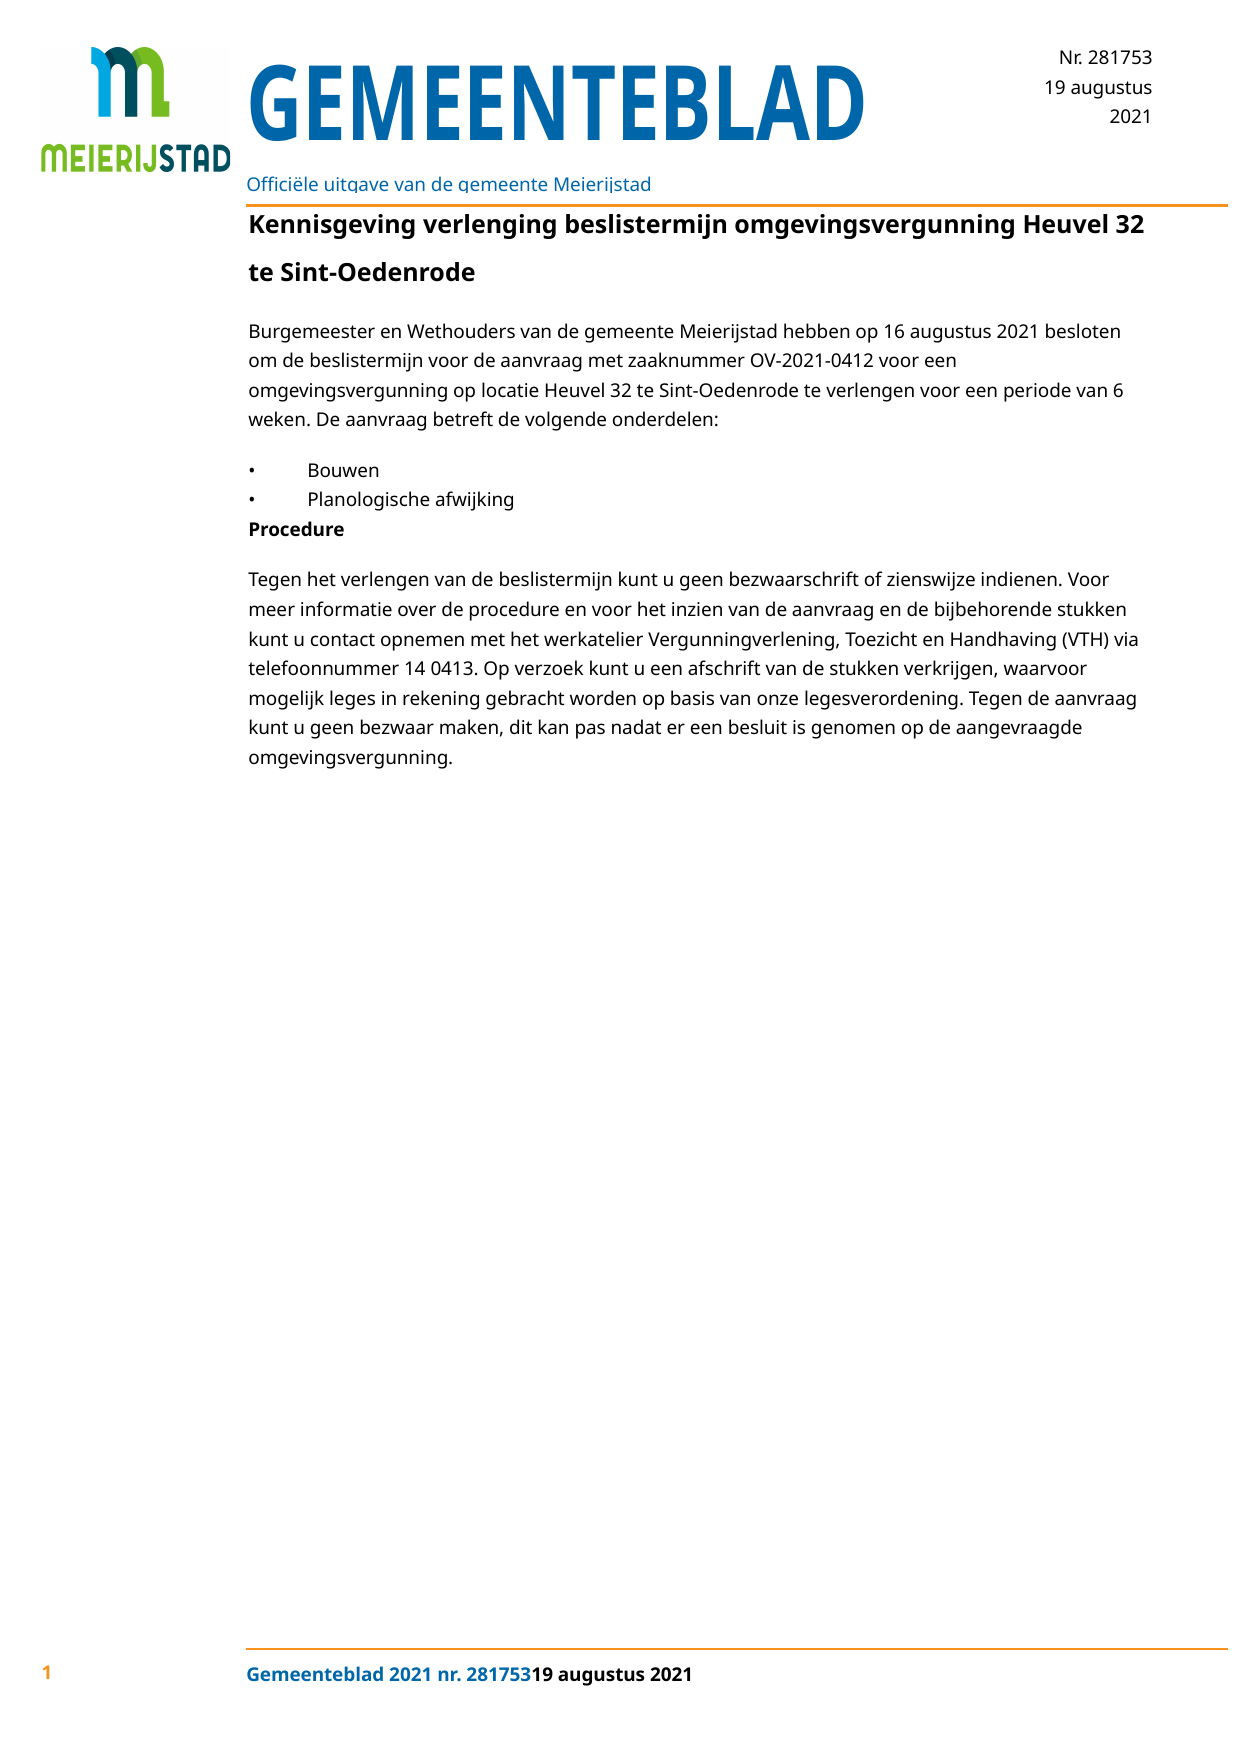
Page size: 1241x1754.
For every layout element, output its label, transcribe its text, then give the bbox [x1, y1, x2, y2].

text Tegen het verlengen van de beslistermijn kunt u geen bezwaarschrift of zienswijze indienen. Voor meer informatie over de procedure en voor het inzien van de aanvraag en de bijbehorende stukken kunt u contact opnemen met het werkatelier Vergunningverlening, Toezicht en Handhaving (VTH) via telefoonnummer 14 0413. Op verzoek kunt u een afschrift van de stukken verkrijgen, waarvoor mogelijk leges in rekening gebracht worden op basis van onze legesverordening. Tegen de aanvraag kunt u geen bezwaar maken, dit kan pas nadat er een besluit is genomen op de aangevraagde omgevingsvergunning. [248, 567, 1152, 770]
text Procedure [248, 516, 1152, 542]
text Kennisgeving verlenging beslistermijn omgevingsvergunning Heuvel 32 te Sint-Oedenrode [248, 207, 1152, 288]
list Bouwen [248, 457, 1152, 483]
picture [41, 47, 231, 172]
list Planologische afwijking [248, 487, 1152, 512]
text Burgemeester en Wethouders van de gemeente Meierijstad hebben op 16 augustus 2021 besloten om de beslistermijn voor de aanvraag met zaaknummer OV-2021-0412 voor een omgevingsvergunning op locatie Heuvel 32 te Sint-Oedenrode te verlengen voor een periode van 6 weken. De aanvraag betreft de volgende onderdelen: [248, 318, 1152, 432]
